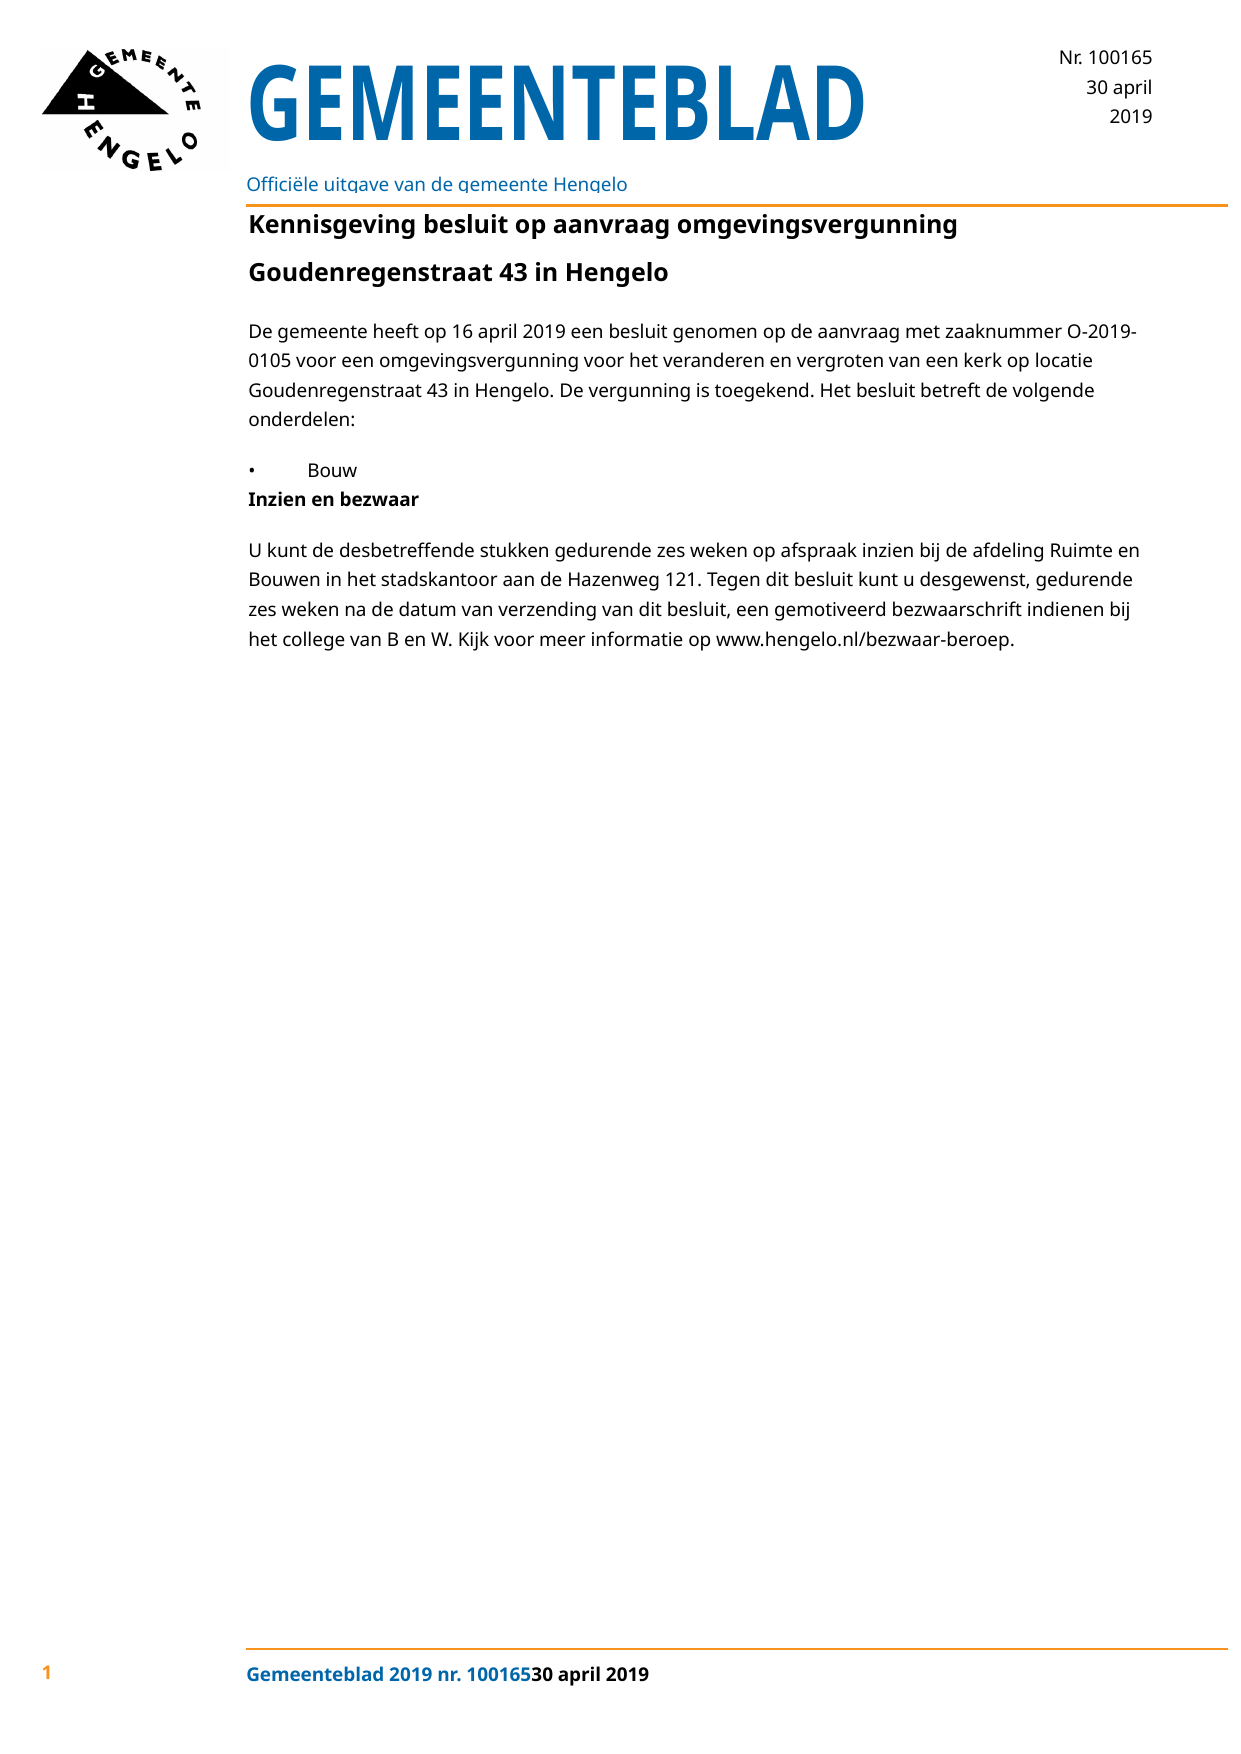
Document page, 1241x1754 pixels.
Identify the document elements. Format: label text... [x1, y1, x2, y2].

text Inzien en bezwaar [248, 487, 1152, 512]
text U kunt de desbetreffende stukken gedurende zes weken op afspraak inzien bij de afdeling Ruimte en Bouwen in het stadskantoor aan de Hazenweg 121. Tegen dit besluit kunt u desgewenst, gedurende zes weken na de datum van verzending van dit besluit, een gemotiveerd bezwaarschrift indienen bij het college van B en W. Kijk voor meer informatie op www.hengelo.nl/bezwaar-beroep. [248, 537, 1152, 652]
text De gemeente heeft op 16 april 2019 een besluit genomen op de aanvraag met zaaknummer O-2019-0105 voor een omgevingsvergunning voor het veranderen en vergroten van een kerk op locatie Goudenregenstraat 43 in Hengelo. De vergunning is toegekend. Het besluit betreft de volgende onderdelen: [248, 318, 1152, 432]
list Bouw [248, 457, 1152, 483]
picture [41, 47, 231, 172]
text Kennisgeving besluit op aanvraag omgevingsvergunning Goudenregenstraat 43 in Hengelo [248, 207, 1152, 288]
